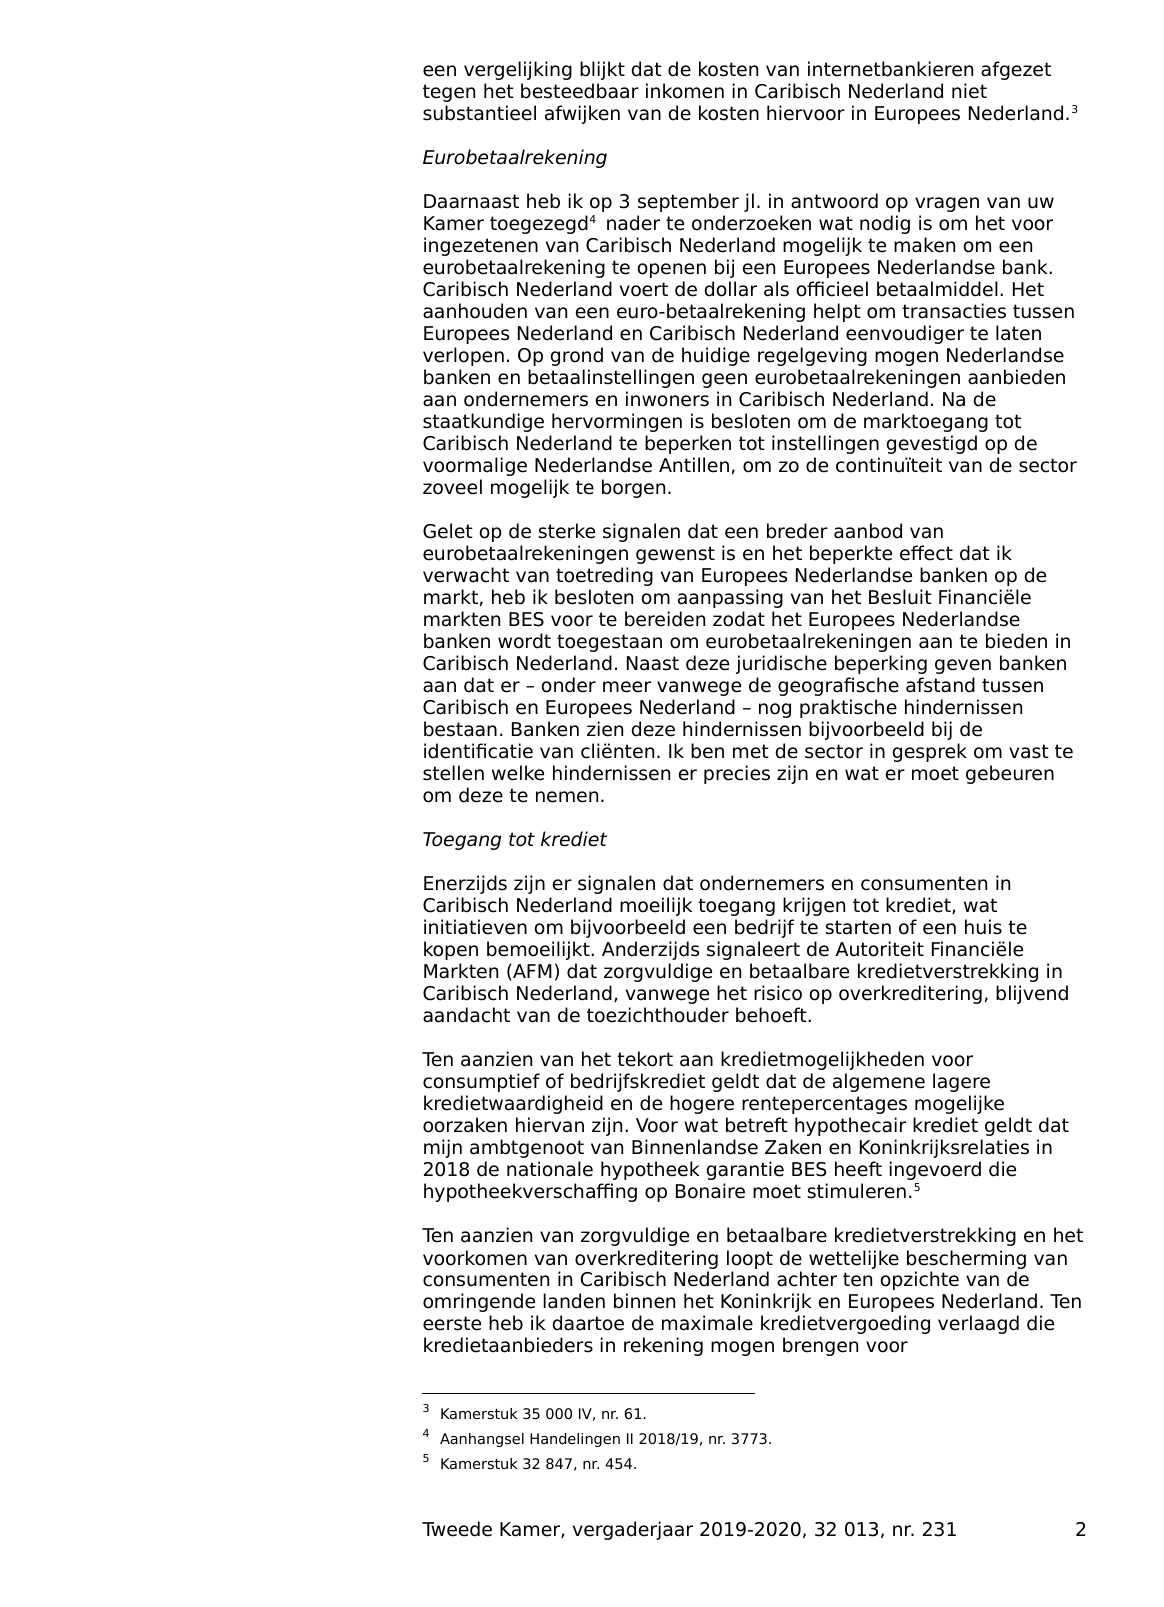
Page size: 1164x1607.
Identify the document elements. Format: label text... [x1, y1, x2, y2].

text Gelet op de sterke signalen dat een breder aanbod van eurobetaalrekeningen gewenst is en het beperkte effect dat ik verwacht van toetreding van Europees Nederlandse banken op de markt, heb ik besloten om aanpassing van het Besluit Financiële markten BES voor te bereiden zodat het Europees Nederlandse banken wordt toegestaan om eurobetaalrekeningen aan te bieden in Caribisch Nederland. Naast deze juridische beperking geven banken aan dat er – onder meer vanwege de geografische afstand tussen Caribisch en Europees Nederland – nog praktische hindernissen bestaan. Banken zien deze hindernissen bijvoorbeeld bij de identificatie van cliënten. Ik ben met de sector in gesprek om vast te stellen welke hindernissen er precies zijn en wat er moet gebeuren om deze te nemen. [422, 521, 1087, 807]
text Ten aanzien van zorgvuldige en betaalbare kredietverstrekking en het voorkomen van overkreditering loopt de wettelijke bescherming van consumenten in Caribisch Nederland achter ten opzichte van de omringende landen binnen het Koninkrijk en Europees Nederland. Ten eerste heb ik daartoe de maximale kredietvergoeding verlaagd die kredietaanbieders in rekening mogen brengen voor [422, 1225, 1087, 1357]
text een vergelijking blijkt dat de kosten van internetbankieren afgezet tegen het besteedbaar inkomen in Caribisch Nederland niet substantieel afwijken van de kosten hiervoor in Europees Nederland. [422, 59, 1087, 125]
text Daarnaast heb ik op 3 september jl. in antwoord op vragen van uw Kamer toegezegd nader te onderzoeken wat nodig is om het voor ingezetenen van Caribisch Nederland mogelijk te maken om een eurobetaalrekening te openen bij een Europees Nederlandse bank. Caribisch Nederland voert de dollar als officieel betaalmiddel. Het aanhouden van een euro-betaalrekening helpt om transacties tussen Europees Nederland en Caribisch Nederland eenvoudiger te laten verlopen. Op grond van de huidige regelgeving mogen Nederlandse banken en betaalinstellingen geen eurobetaalrekeningen aanbieden aan ondernemers en inwoners in Caribisch Nederland. Na de staatkundige hervormingen is besloten om de marktoegang tot Caribisch Nederland te beperken tot instellingen gevestigd op de voormalige Nederlandse Antillen, om zo de continuïteit van de sector zoveel mogelijk te borgen. [422, 191, 1087, 499]
text Aanhangsel Handelingen II 2018/19, nr. 3773. [422, 1427, 1087, 1449]
text Kamerstuk 32 847, nr. 454. [422, 1452, 1087, 1474]
subtitle Toegang tot krediet [422, 829, 1087, 851]
text Enerzijds zijn er signalen dat ondernemers en consumenten in Caribisch Nederland moeilijk toegang krijgen tot krediet, wat initiatieven om bijvoorbeeld een bedrijf te starten of een huis te kopen bemoeilijkt. Anderzijds signaleert de Autoriteit Financiële Markten (AFM) dat zorgvuldige en betaalbare kredietverstrekking in Caribisch Nederland, vanwege het risico op overkreditering, blijvend aandacht van de toezichthouder behoeft. [422, 873, 1087, 1027]
subtitle Eurobetaalrekening [422, 147, 1087, 169]
text Ten aanzien van het tekort aan kredietmogelijkheden voor consumptief of bedrijfskrediet geldt dat de algemene lagere kredietwaardigheid en de hogere rentepercentages mogelijke oorzaken hiervan zijn. Voor wat betreft hypothecair krediet geldt dat mijn ambtgenoot van Binnenlandse Zaken en Koninkrijksrelaties in 2018 de nationale hypotheek garantie BES heeft ingevoerd die hypotheekverschaffing op Bonaire moet stimuleren. [422, 1049, 1087, 1203]
text Kamerstuk 35 000 IV, nr. 61. [422, 1402, 1087, 1424]
